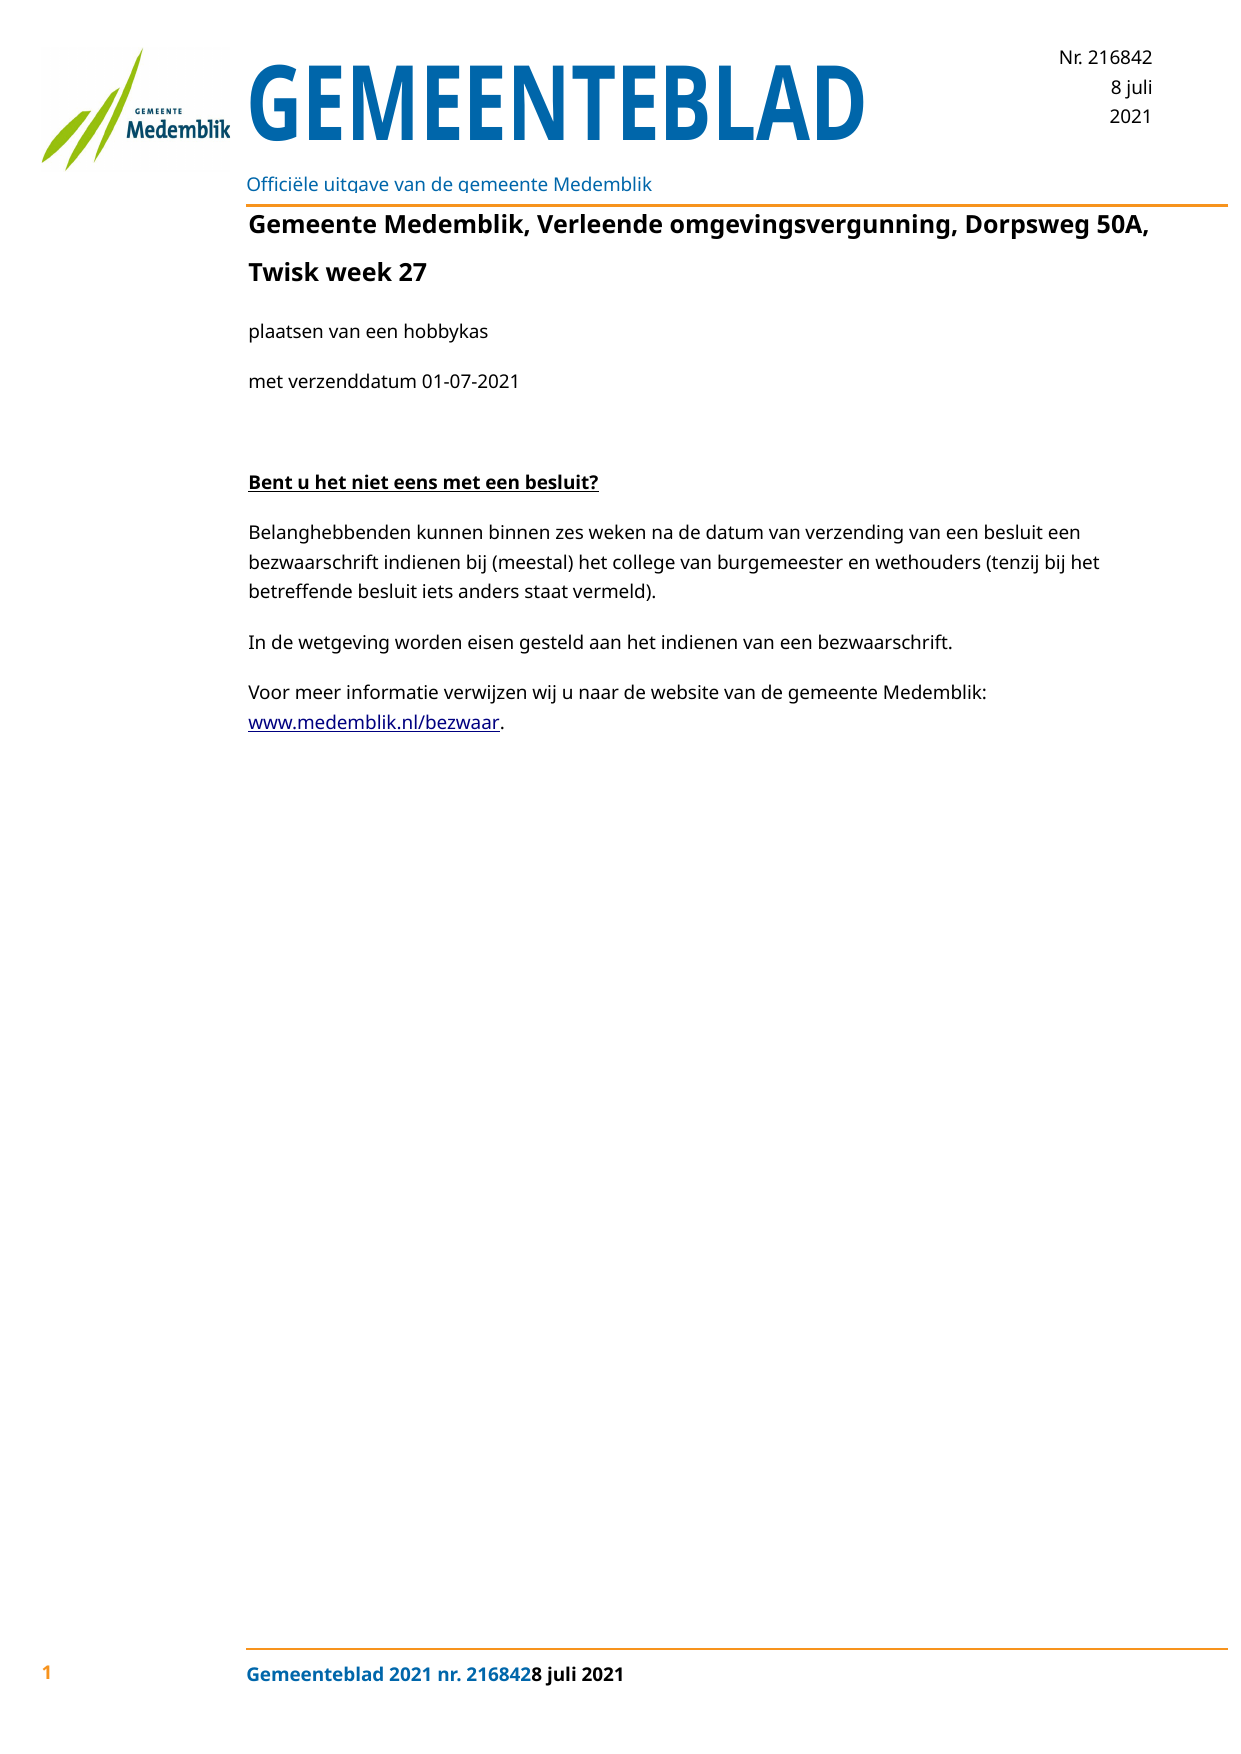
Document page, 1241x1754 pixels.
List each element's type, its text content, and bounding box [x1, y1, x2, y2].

text In de wetgeving worden eisen gesteld aan het indienen van een bezwaarschrift. [248, 629, 1152, 655]
text met verzenddatum 01-07-2021 [248, 368, 1152, 394]
text Belanghebbenden kunnen binnen zes weken na de datum van verzending van een besluit een bezwaarschrift indienen bij (meestal) het college van burgemeester en wethouders (tenzij bij het betreffende besluit iets anders staat vermeld). [248, 519, 1152, 604]
text Bent u het niet eens met een besluit? [248, 469, 1152, 495]
text plaatsen van een hobbykas [248, 318, 1152, 344]
text Gemeente Medemblik, Verleende omgevingsvergunning, Dorpsweg 50A, Twisk week 27 [248, 207, 1152, 288]
picture [41, 47, 231, 172]
text Voor meer informatie verwijzen wij u naar de website van de gemeente Medemblik: www.medemblik.nl/bezwaar. [248, 679, 1152, 735]
